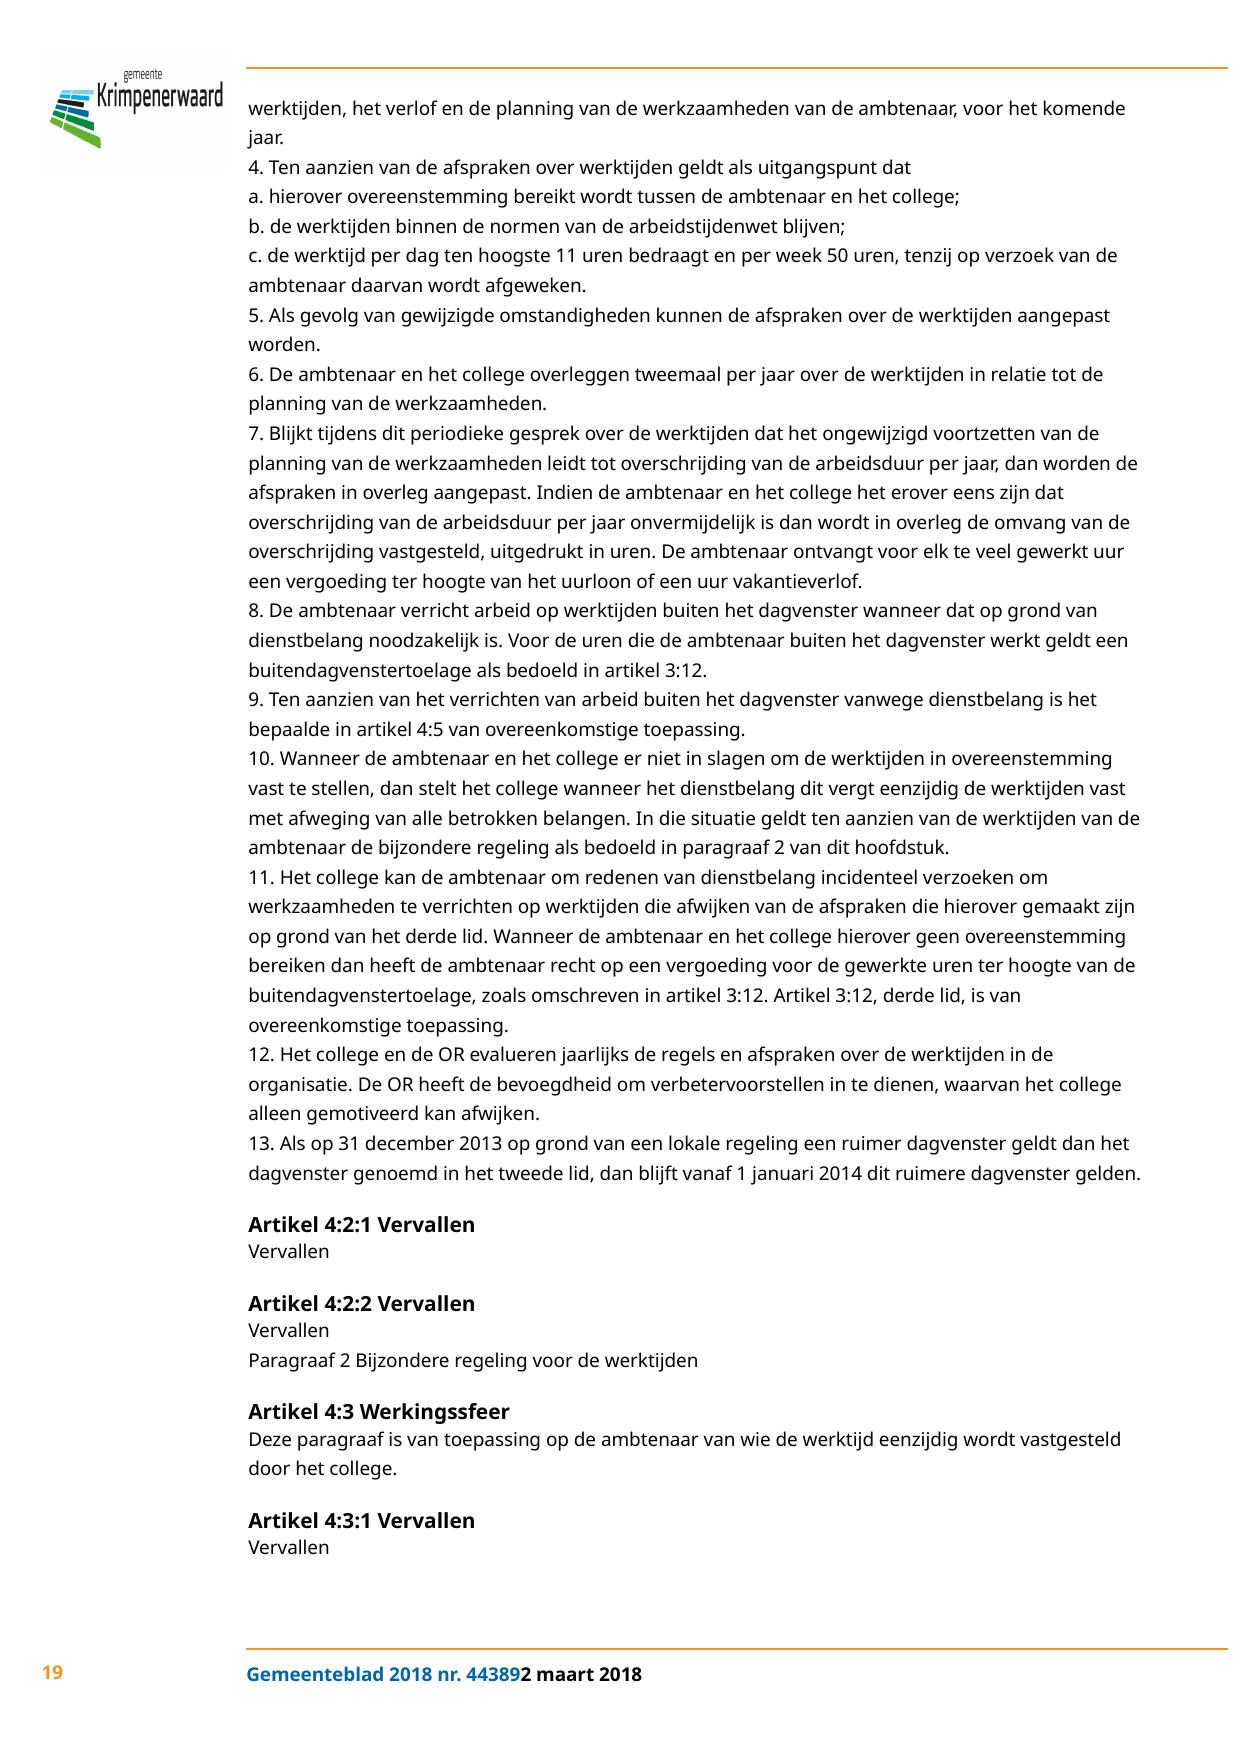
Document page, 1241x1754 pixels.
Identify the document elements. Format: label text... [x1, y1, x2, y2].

text werktijden, het verlof en de planning van de werkzaamheden van de ambtenaar, voor het komende jaar. [248, 95, 1152, 150]
text b. de werktijden binnen de normen van de arbeidstijdenwet blijven; [248, 213, 1152, 239]
text 12. Het college en de OR evalueren jaarlijks de regels en afspraken over de werktijden in de organisatie. De OR heeft de bevoegdheid om verbetervoorstellen in te dienen, waarvan het college alleen gemotiveerd kan afwijken. [248, 1041, 1152, 1126]
text 6. De ambtenaar en het college overleggen tweemaal per jaar over de werktijden in relatie tot de planning van de werkzaamheden. [248, 361, 1152, 416]
text 7. Blijkt tijdens dit periodieke gesprek over de werktijden dat het ongewijzigd voortzetten van de planning van de werkzaamheden leidt tot overschrijding van de arbeidsduur per jaar, dan worden de afspraken in overleg aangepast. Indien de ambtenaar en het college het erover eens zijn dat overschrijding van de arbeidsduur per jaar onvermijdelijk is dan wordt in overleg de omvang van de overschrijding vastgesteld, uitgedrukt in uren. De ambtenaar ontvangt voor elk te veel gewerkt uur een vergoeding ter hoogte van het uurloon of een uur vakantieverlof. [248, 420, 1152, 594]
text 11. Het college kan de ambtenaar om redenen van dienstbelang incidenteel verzoeken om werkzaamheden te verrichten op werktijden die afwijken van de afspraken die hierover gemaakt zijn op grond van het derde lid. Wanneer de ambtenaar en het college hierover geen overeenstemming bereiken dan heeft de ambtenaar recht op een vergoeding voor de gewerkte uren ter hoogte van de buitendagvenstertoelage, zoals omschreven in artikel 3:12. Artikel 3:12, derde lid, is van overeenkomstige toepassing. [248, 864, 1152, 1038]
text Vervallen [248, 1534, 1152, 1560]
text 9. Ten aanzien van het verrichten van arbeid buiten het dagvenster vanwege dienstbelang is het bepaalde in artikel 4:5 van overeenkomstige toepassing. [248, 686, 1152, 742]
picture [41, 47, 231, 172]
text Artikel 4:3 Werkingssfeer [248, 1397, 1152, 1426]
text 5. Als gevolg van gewijzigde omstandigheden kunnen de afspraken over de werktijden aangepast worden. [248, 302, 1152, 357]
text Paragraaf 2 Bijzondere regeling voor de werktijden [248, 1347, 1152, 1373]
text Deze paragraaf is van toepassing op de ambtenaar van wie de werktijd eenzijdig wordt vastgesteld door het college. [248, 1426, 1152, 1481]
text 8. De ambtenaar verricht arbeid op werktijden buiten het dagvenster wanneer dat op grond van dienstbelang noodzakelijk is. Voor de uren die de ambtenaar buiten het dagvenster werkt geldt een buitendagvenstertoelage als bedoeld in artikel 3:12. [248, 598, 1152, 683]
text Vervallen [248, 1317, 1152, 1343]
text 4. Ten aanzien van de afspraken over werktijden geldt als uitgangspunt dat [248, 154, 1152, 180]
text 10. Wanneer de ambtenaar en het college er niet in slagen om de werktijden in overeenstemming vast te stellen, dan stelt het college wanneer het dienstbelang dit vergt eenzijdig de werktijden vast met afweging van alle betrokken belangen. In die situatie geldt ten aanzien van de werktijden van de ambtenaar de bijzondere regeling als bedoeld in paragraaf 2 van dit hoofdstuk. [248, 746, 1152, 860]
text Artikel 4:2:2 Vervallen [248, 1289, 1152, 1317]
text a. hierover overeenstemming bereikt wordt tussen de ambtenaar en het college; [248, 183, 1152, 209]
text c. de werktijd per dag ten hoogste 11 uren bedraagt en per week 50 uren, tenzij op verzoek van de ambtenaar daarvan wordt afgeweken. [248, 243, 1152, 298]
text Artikel 4:3:1 Vervallen [248, 1506, 1152, 1534]
text Vervallen [248, 1239, 1152, 1264]
text Artikel 4:2:1 Vervallen [248, 1210, 1152, 1239]
text 13. Als op 31 december 2013 op grond van een lokale regeling een ruimer dagvenster geldt dan het dagvenster genoemd in het tweede lid, dan blijft vanaf 1 januari 2014 dit ruimere dagvenster gelden. [248, 1130, 1152, 1186]
